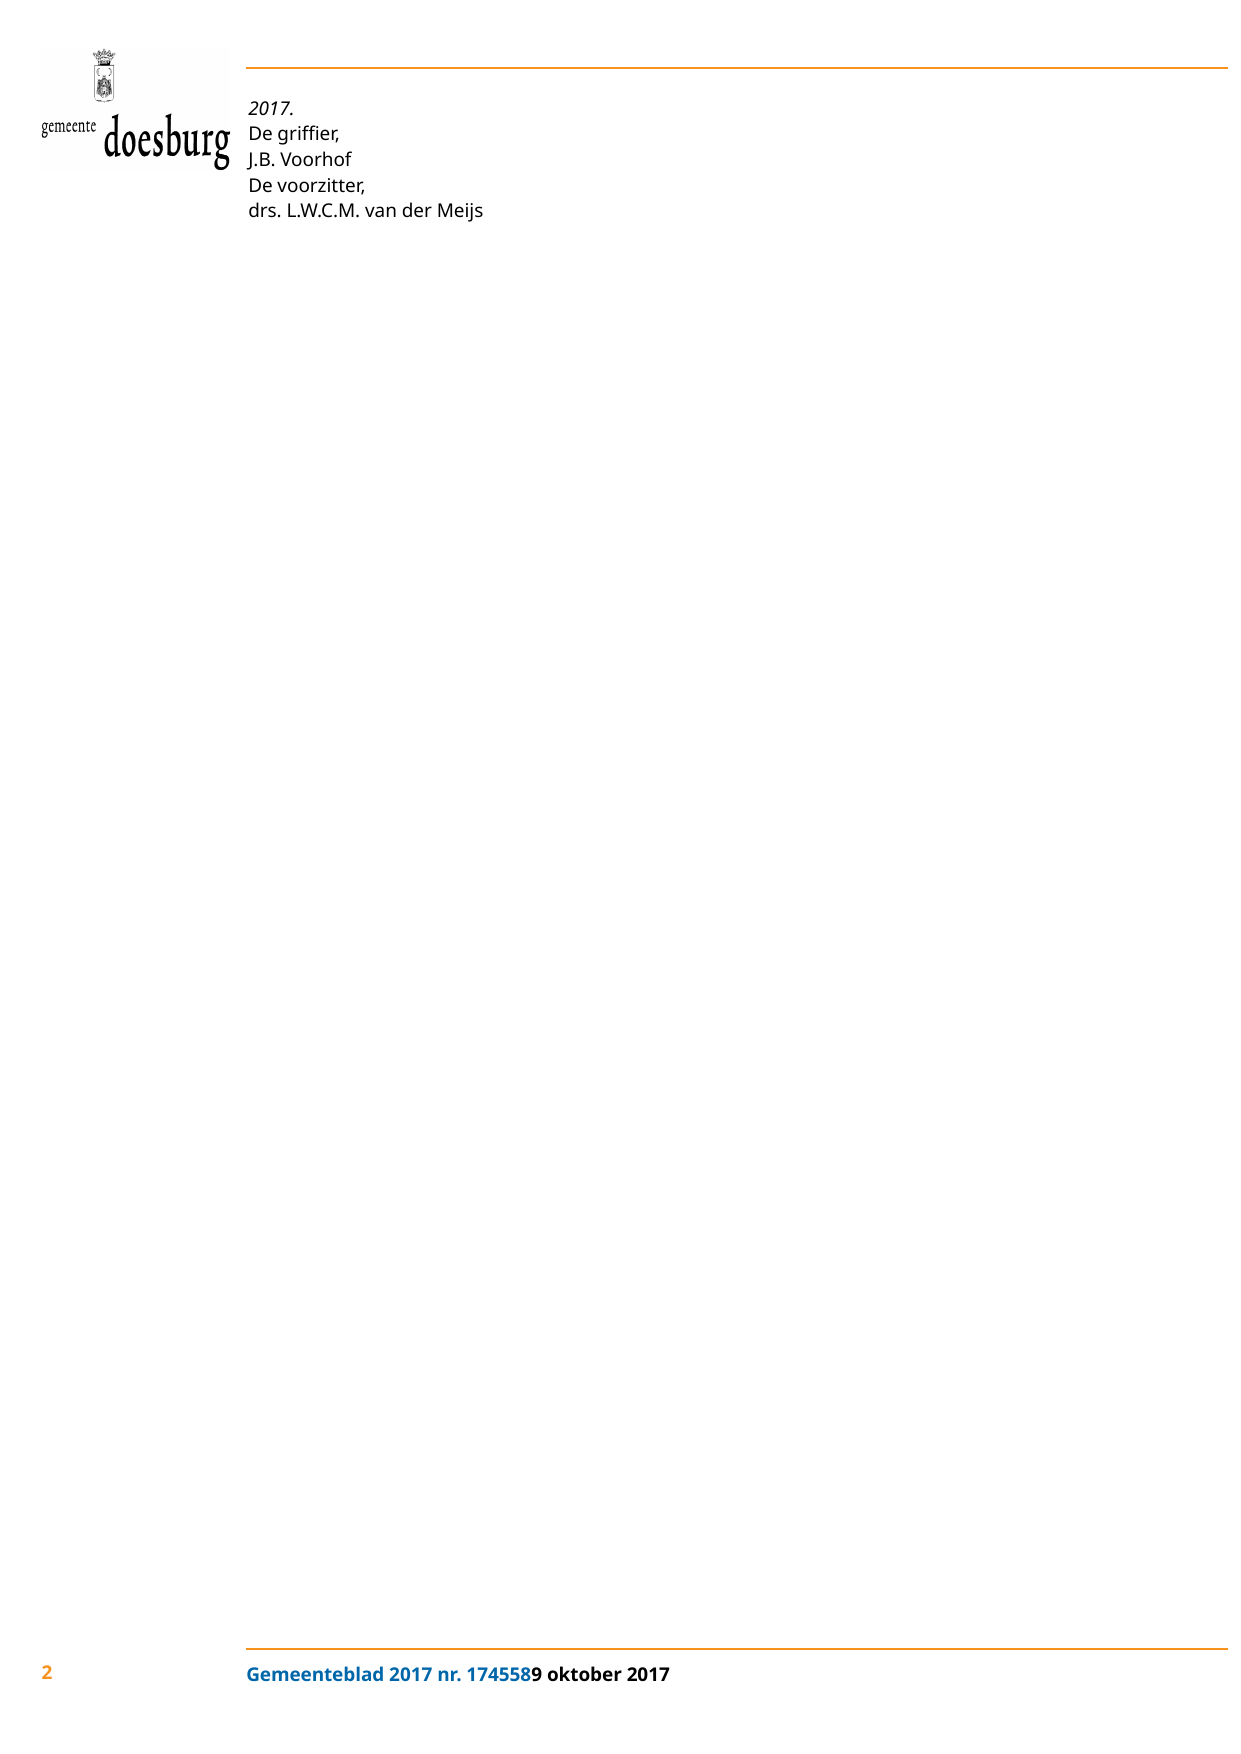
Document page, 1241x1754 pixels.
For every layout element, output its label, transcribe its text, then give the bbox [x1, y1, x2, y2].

text De voorzitter, [248, 172, 1152, 198]
picture [41, 47, 231, 172]
text 2017. [248, 95, 1152, 121]
text drs. L.W.C.M. van der Meijs [248, 198, 1152, 223]
text J.B. Voorhof [248, 146, 1152, 172]
text De griffier, [248, 121, 1152, 146]
